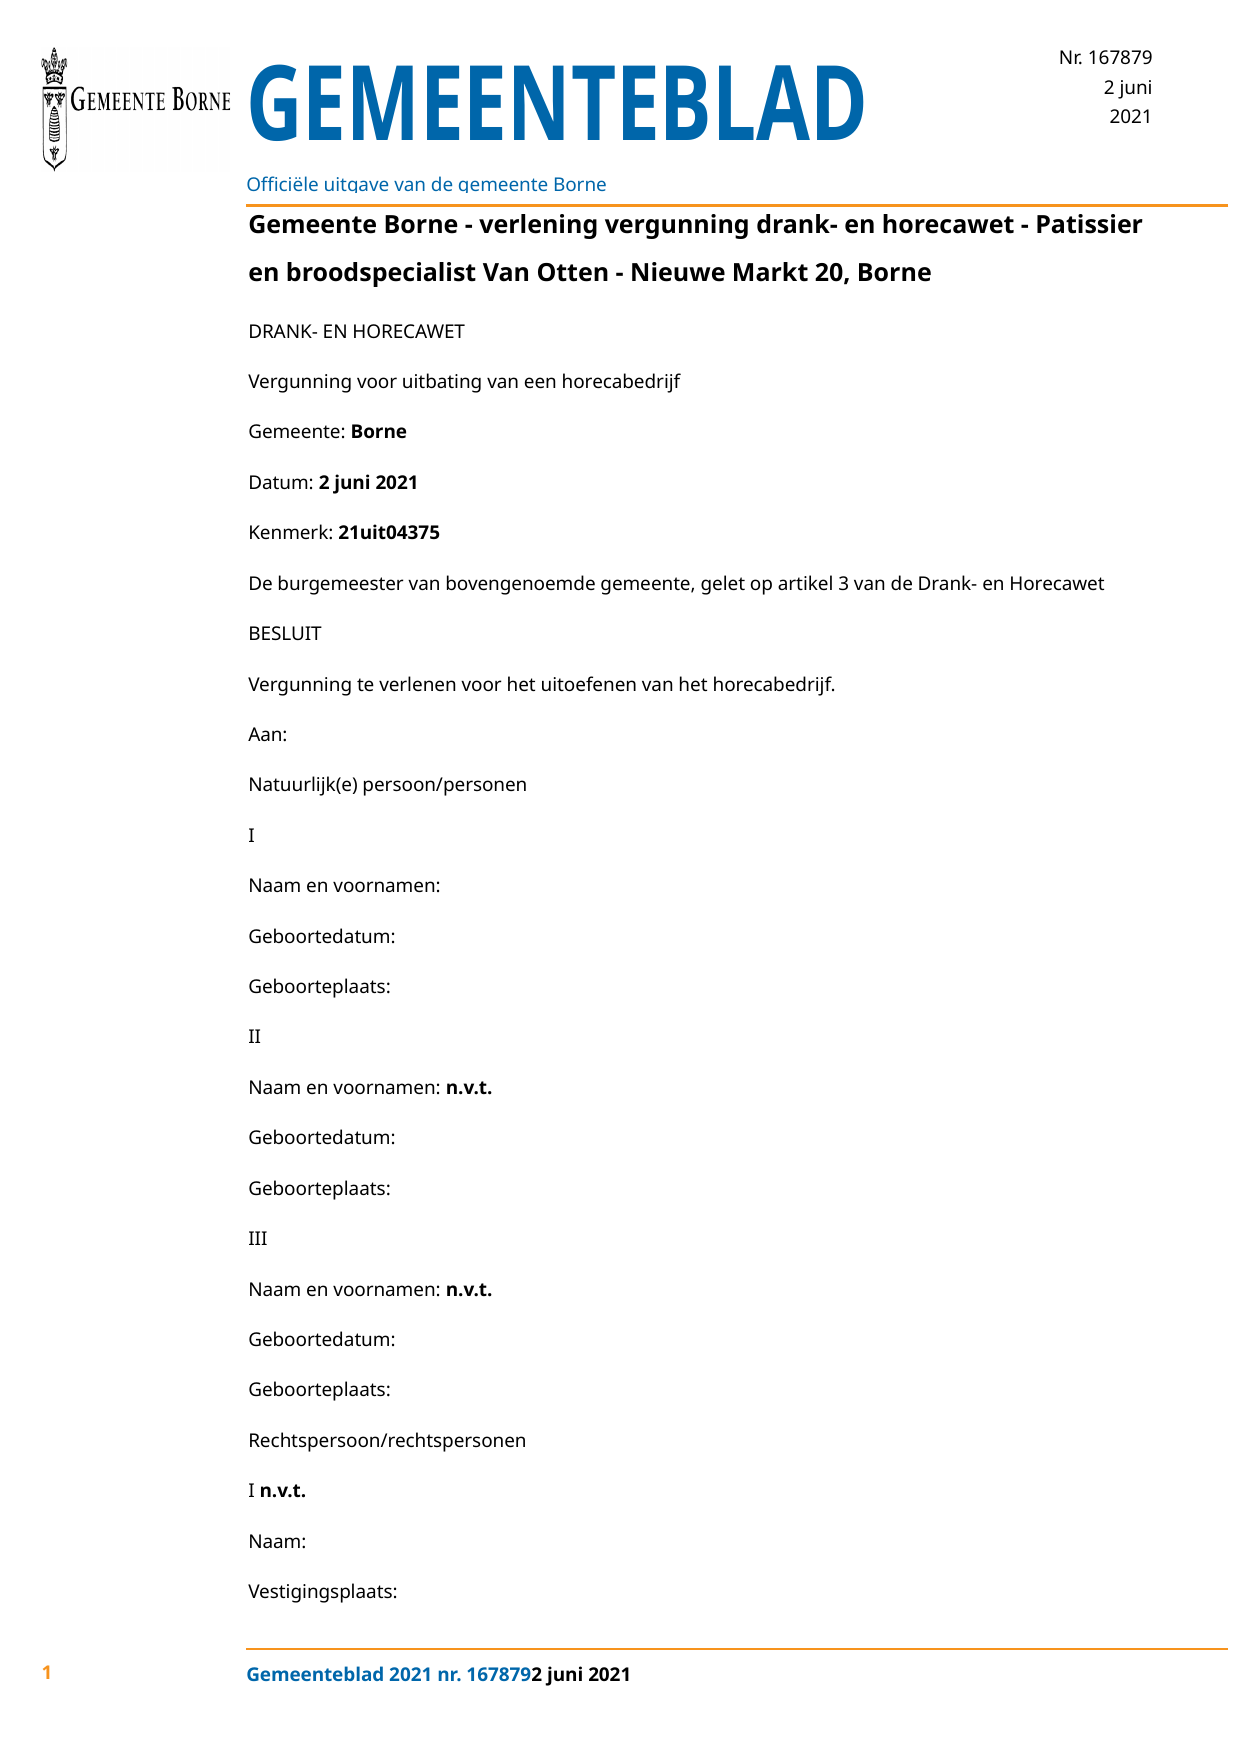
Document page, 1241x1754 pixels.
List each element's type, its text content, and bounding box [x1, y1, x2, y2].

text Datum: 2 juni 2021 [248, 469, 1152, 495]
text DRANK- EN HORECAWET [248, 318, 1152, 344]
text Natuurlijk(e) persoon/personen [248, 772, 1152, 797]
text Vergunning voor uitbating van een horecabedrijf [248, 368, 1152, 394]
text Naam: [248, 1528, 1152, 1554]
text Naam en voornamen: n.v.t. [248, 1074, 1152, 1100]
text Gemeente Borne - verlening vergunning drank- en horecawet - Patissier en broodspecialist Van Otten - Nieuwe Markt 20, Borne [248, 207, 1152, 288]
text Rechtspersoon/rechtspersonen [248, 1427, 1152, 1453]
text Geboorteplaats: [248, 1175, 1152, 1201]
text Vestigingsplaats: [248, 1578, 1152, 1604]
text Vergunning te verlenen voor het uitoefenen van het horecabedrijf. [248, 671, 1152, 697]
text I [248, 822, 1152, 848]
text II [248, 1024, 1152, 1049]
text Geboorteplaats: [248, 973, 1152, 999]
text Naam en voornamen: n.v.t. [248, 1276, 1152, 1302]
text De burgemeester van bovengenoemde gemeente, gelet op artikel 3 van de Drank- en Horecawet [248, 570, 1152, 596]
text Aan: [248, 721, 1152, 747]
text III [248, 1225, 1152, 1251]
text Gemeente: Borne [248, 419, 1152, 444]
text Geboortedatum: [248, 923, 1152, 949]
text Kenmerk: 21uit04375 [248, 519, 1152, 545]
text Naam en voornamen: [248, 872, 1152, 898]
text Geboortedatum: [248, 1326, 1152, 1352]
text BESLUIT [248, 620, 1152, 646]
text I n.v.t. [248, 1477, 1152, 1503]
text Geboortedatum: [248, 1124, 1152, 1150]
text Geboorteplaats: [248, 1377, 1152, 1402]
picture [41, 47, 231, 172]
